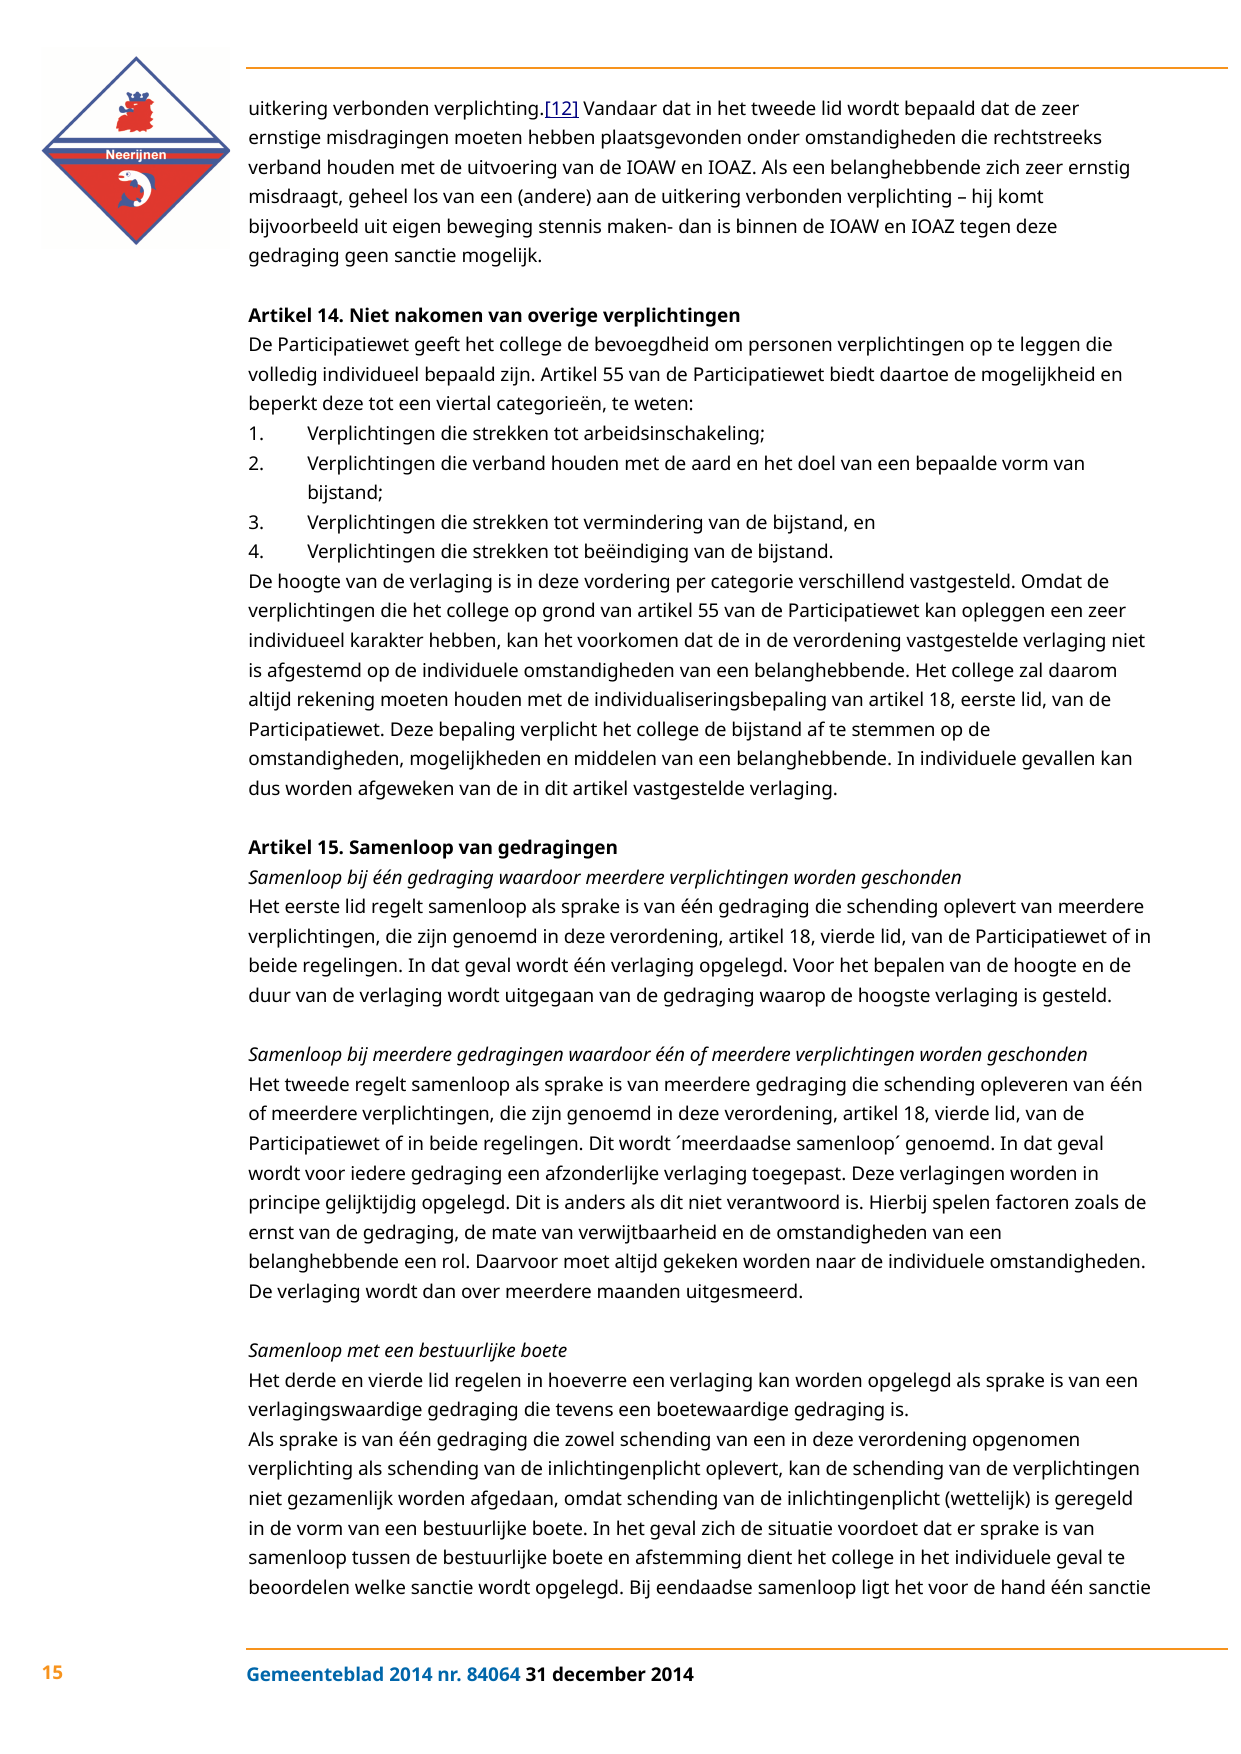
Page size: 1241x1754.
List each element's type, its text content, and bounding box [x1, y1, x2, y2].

text Als sprake is van één gedraging die zowel schending van een in deze verordening opgenomen verplichting als schending van de inlichtingenplicht oplevert, kan de schending van de verplichtingen niet gezamenlijk worden afgedaan, omdat schending van de inlichtingenplicht (wettelijk) is geregeld in de vorm van een bestuurlijke boete. In het geval zich de situatie voordoet dat er sprake is van samenloop tussen de bestuurlijke boete en afstemming dient het college in het individuele geval te beoordelen welke sanctie wordt opgelegd. Bij eendaadse samenloop ligt het voor de hand één sanctie [248, 1426, 1152, 1600]
text Samenloop bij één gedraging waardoor meerdere verplichtingen worden geschonden [248, 864, 1152, 890]
list Verplichtingen die strekken tot vermindering van de bijstand, en [248, 509, 1152, 535]
text uitkering verbonden verplichting.[12] Vandaar dat in het tweede lid wordt bepaald dat de zeer ernstige misdragingen moeten hebben plaatsgevonden onder omstandigheden die rechtstreeks verband houden met de uitvoering van de IOAW en IOAZ. Als een belanghebbende zich zeer ernstig misdraagt, geheel los van een (andere) aan de uitkering verbonden verplichting – hij komt bijvoorbeeld uit eigen beweging stennis maken- dan is binnen de IOAW en IOAZ tegen deze gedraging geen sanctie mogelijk. [248, 95, 1152, 268]
text Artikel 14. Niet nakomen van overige verplichtingen [248, 302, 1152, 328]
list Verplichtingen die strekken tot arbeidsinschakeling; [248, 420, 1152, 446]
text De Participatiewet geeft het college de bevoegdheid om personen verplichtingen op te leggen die volledig individueel bepaald zijn. Artikel 55 van de Participatiewet biedt daartoe de mogelijkheid en beperkt deze tot een viertal categorieën, te weten: [248, 331, 1152, 416]
text Samenloop bij meerdere gedragingen waardoor één of meerdere verplichtingen worden geschonden [248, 1041, 1152, 1067]
picture [41, 47, 231, 249]
list Verplichtingen die verband houden met de aard en het doel van een bepaalde vorm van bijstand; [248, 450, 1152, 505]
list Verplichtingen die strekken tot beëindiging van de bijstand. [248, 538, 1152, 564]
text Het eerste lid regelt samenloop als sprake is van één gedraging die schending oplevert van meerdere verplichtingen, die zijn genoemd in deze verordening, artikel 18, vierde lid, van de Participatiewet of in beide regelingen. In dat geval wordt één verlaging opgelegd. Voor het bepalen van de hoogte en de duur van de verlaging wordt uitgegaan van de gedraging waarop de hoogste verlaging is gesteld. [248, 893, 1152, 1008]
text Samenloop met een bestuurlijke boete [248, 1337, 1152, 1363]
text Het derde en vierde lid regelen in hoeverre een verlaging kan worden opgelegd als sprake is van een verlagingswaardige gedraging die tevens een boetewaardige gedraging is. [248, 1367, 1152, 1422]
text Het tweede regelt samenloop als sprake is van meerdere gedraging die schending opleveren van één of meerdere verplichtingen, die zijn genoemd in deze verordening, artikel 18, vierde lid, van de Participatiewet of in beide regelingen. Dit wordt ´meerdaadse samenloop´ genoemd. In dat geval wordt voor iedere gedraging een afzonderlijke verlaging toegepast. Deze verlagingen worden in principe gelijktijdig opgelegd. Dit is anders als dit niet verantwoord is. Hierbij spelen factoren zoals de ernst van de gedraging, de mate van verwijtbaarheid en de omstandigheden van een belanghebbende een rol. Daarvoor moet altijd gekeken worden naar de individuele omstandigheden. De verlaging wordt dan over meerdere maanden uitgesmeerd. [248, 1071, 1152, 1304]
text De hoogte van de verlaging is in deze vordering per categorie verschillend vastgesteld. Omdat de verplichtingen die het college op grond van artikel 55 van de Participatiewet kan opleggen een zeer individueel karakter hebben, kan het voorkomen dat de in de verordening vastgestelde verlaging niet is afgestemd op de individuele omstandigheden van een belanghebbende. Het college zal daarom altijd rekening moeten houden met de individualiseringsbepaling van artikel 18, eerste lid, van de Participatiewet. Deze bepaling verplicht het college de bijstand af te stemmen op de omstandigheden, mogelijkheden en middelen van een belanghebbende. In individuele gevallen kan dus worden afgeweken van de in dit artikel vastgestelde verlaging. [248, 568, 1152, 801]
text Artikel 15. Samenloop van gedragingen [248, 834, 1152, 860]
